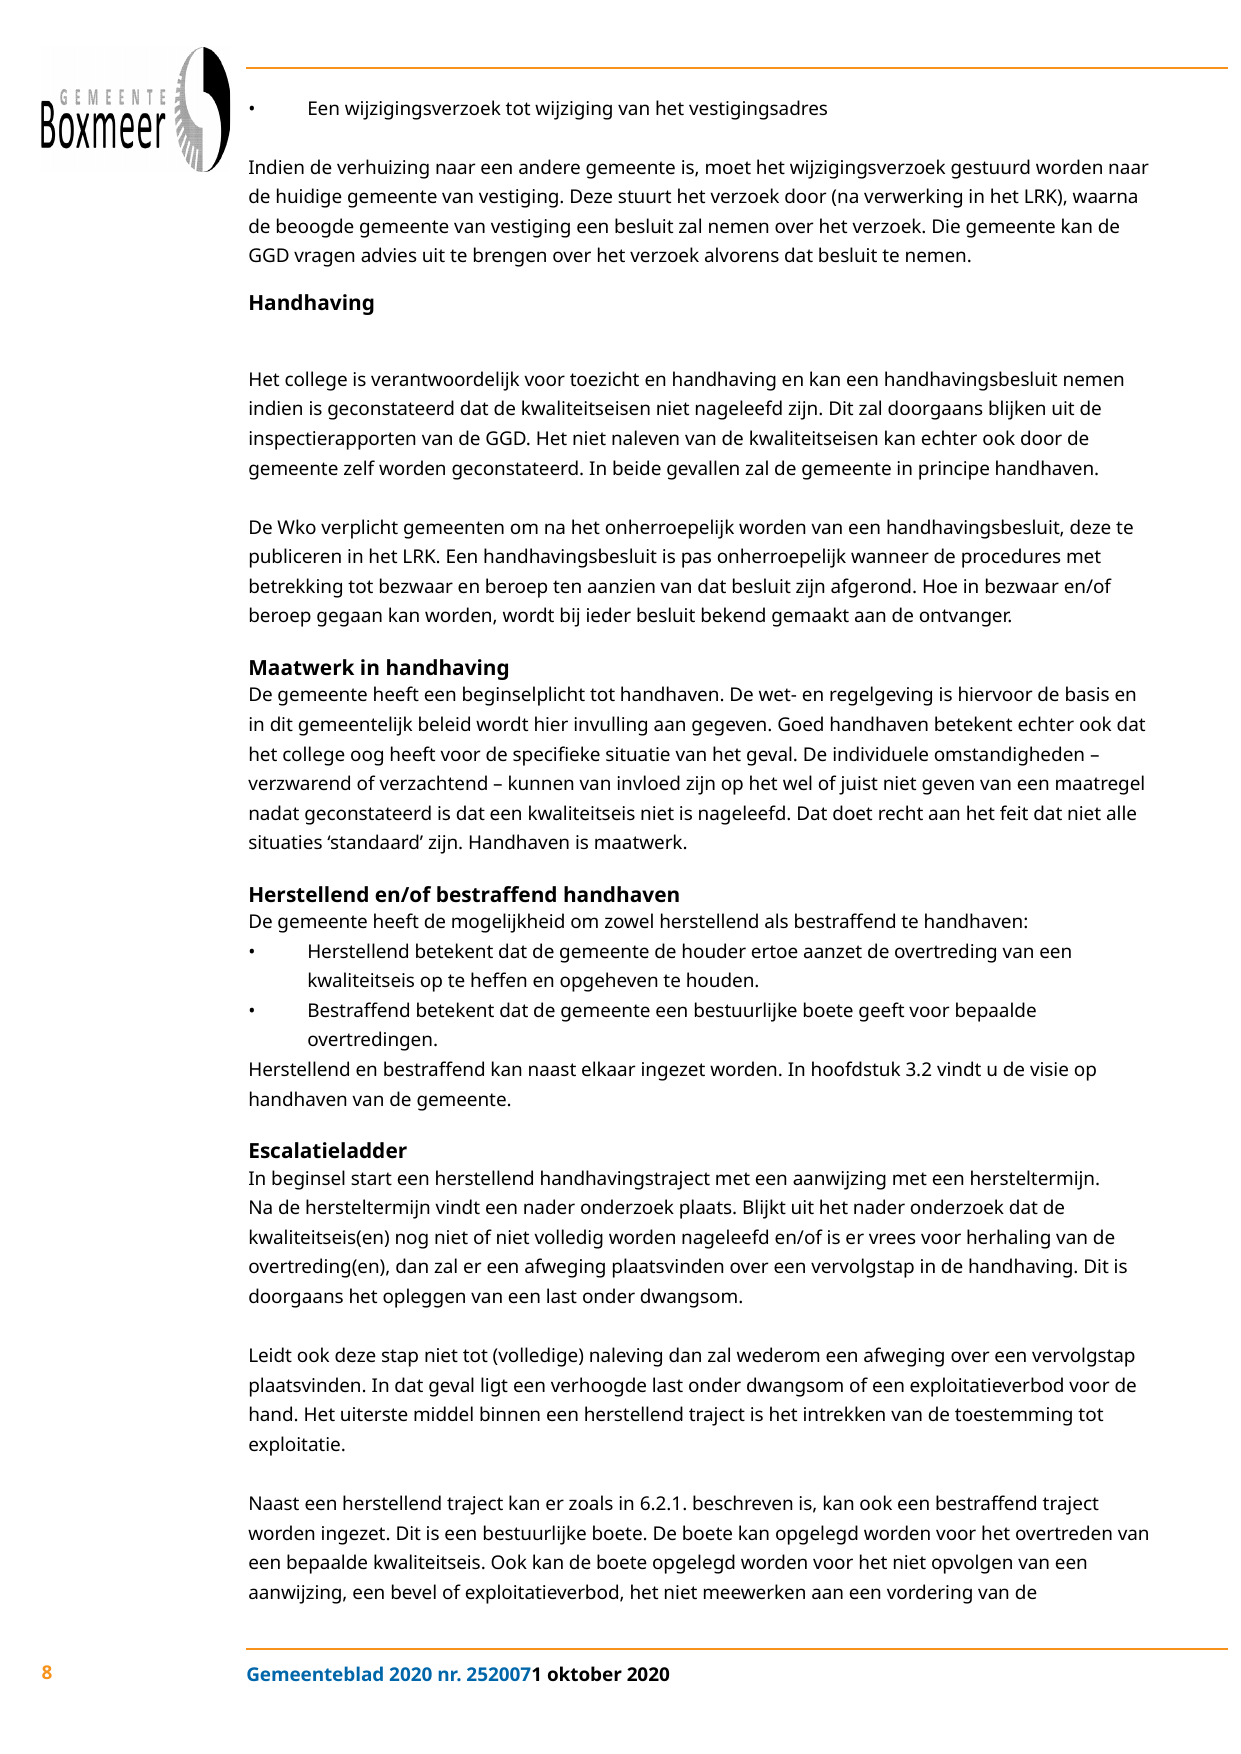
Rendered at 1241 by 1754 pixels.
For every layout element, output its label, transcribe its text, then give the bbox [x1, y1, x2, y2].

text Na de hersteltermijn vindt een nader onderzoek plaats. Blijkt uit het nader onderzoek dat de kwaliteitseis(en) nog niet of niet volledig worden nageleefd en/of is er vrees voor herhaling van de overtreding(en), dan zal er een afweging plaatsvinden over een vervolgstap in de handhaving. Dit is doorgaans het opleggen van een last onder dwangsom. [248, 1194, 1152, 1309]
text De gemeente heeft de mogelijkheid om zowel herstellend als bestraffend te handhaven: [248, 908, 1152, 934]
text Maatwerk in handhaving [248, 653, 1152, 682]
text In beginsel start een herstellend handhavingstraject met een aanwijzing met een hersteltermijn. [248, 1165, 1152, 1190]
list Herstellend betekent dat de gemeente de houder ertoe aanzet de overtreding van een kwaliteitseis op te heffen en opgeheven te houden. [248, 938, 1152, 993]
list Bestraffend betekent dat de gemeente een bestuurlijke boete geeft voor bepaalde overtredingen. [248, 997, 1152, 1052]
text De Wko verplicht gemeenten om na het onherroepelijk worden van een handhavingsbesluit, deze te publiceren in het LRK. Een handhavingsbesluit is pas onherroepelijk wanneer de procedures met betrekking tot bezwaar en beroep ten aanzien van dat besluit zijn afgerond. Hoe in bezwaar en/of beroep gegaan kan worden, wordt bij ieder besluit bekend gemaakt aan de ontvanger. [248, 514, 1152, 628]
text Indien de verhuizing naar een andere gemeente is, moet het wijzigingsverzoek gestuurd worden naar de huidige gemeente van vestiging. Deze stuurt het verzoek door (na verwerking in het LRK), waarna de beoogde gemeente van vestiging een besluit zal nemen over het verzoek. Die gemeente kan de GGD vragen advies uit te brengen over het verzoek alvorens dat besluit te nemen. [248, 154, 1152, 268]
text Herstellend en/of bestraffend handhaven [248, 880, 1152, 908]
list Een wijzigingsverzoek tot wijziging van het vestigingsadres [248, 95, 1152, 121]
text De gemeente heeft een beginselplicht tot handhaven. De wet- en regelgeving is hiervoor de basis en in dit gemeentelijk beleid wordt hier invulling aan gegeven. Goed handhaven betekent echter ook dat het college oog heeft voor de specifieke situatie van het geval. De individuele omstandigheden – verzwarend of verzachtend – kunnen van invloed zijn op het wel of juist niet geven van een maatregel nadat geconstateerd is dat een kwaliteitseis niet is nageleefd. Dat doet recht aan het feit dat niet alle situaties ‘standaard’ zijn. Handhaven is maatwerk. [248, 682, 1152, 855]
text Herstellend en bestraffend kan naast elkaar ingezet worden. In hoofdstuk 3.2 vindt u de visie op handhaven van de gemeente. [248, 1056, 1152, 1112]
text Het college is verantwoordelijk voor toezicht en handhaving en kan een handhavingsbesluit nemen indien is geconstateerd dat de kwaliteitseisen niet nageleefd zijn. Dit zal doorgaans blijken uit de inspectierapporten van de GGD. Het niet naleven van de kwaliteitseisen kan echter ook door de gemeente zelf worden geconstateerd. In beide gevallen zal de gemeente in principe handhaven. [248, 366, 1152, 481]
text Leidt ook deze stap niet tot (volledige) naleving dan zal wederom een afweging over een vervolgstap plaatsvinden. In dat geval ligt een verhoogde last onder dwangsom of een exploitatieverbod voor de hand. Het uiterste middel binnen een herstellend traject is het intrekken van de toestemming tot exploitatie. [248, 1342, 1152, 1457]
text Handhaving [248, 288, 1152, 317]
text Escalatieladder [248, 1136, 1152, 1165]
text Naast een herstellend traject kan er zoals in 6.2.1. beschreven is, kan ook een bestraffend traject worden ingezet. Dit is een bestuurlijke boete. De boete kan opgelegd worden voor het overtreden van een bepaalde kwaliteitseis. Ook kan de boete opgelegd worden voor het niet opvolgen van een aanwijzing, een bevel of exploitatieverbod, het niet meewerken aan een vordering van de [248, 1490, 1152, 1604]
picture [41, 47, 231, 172]
